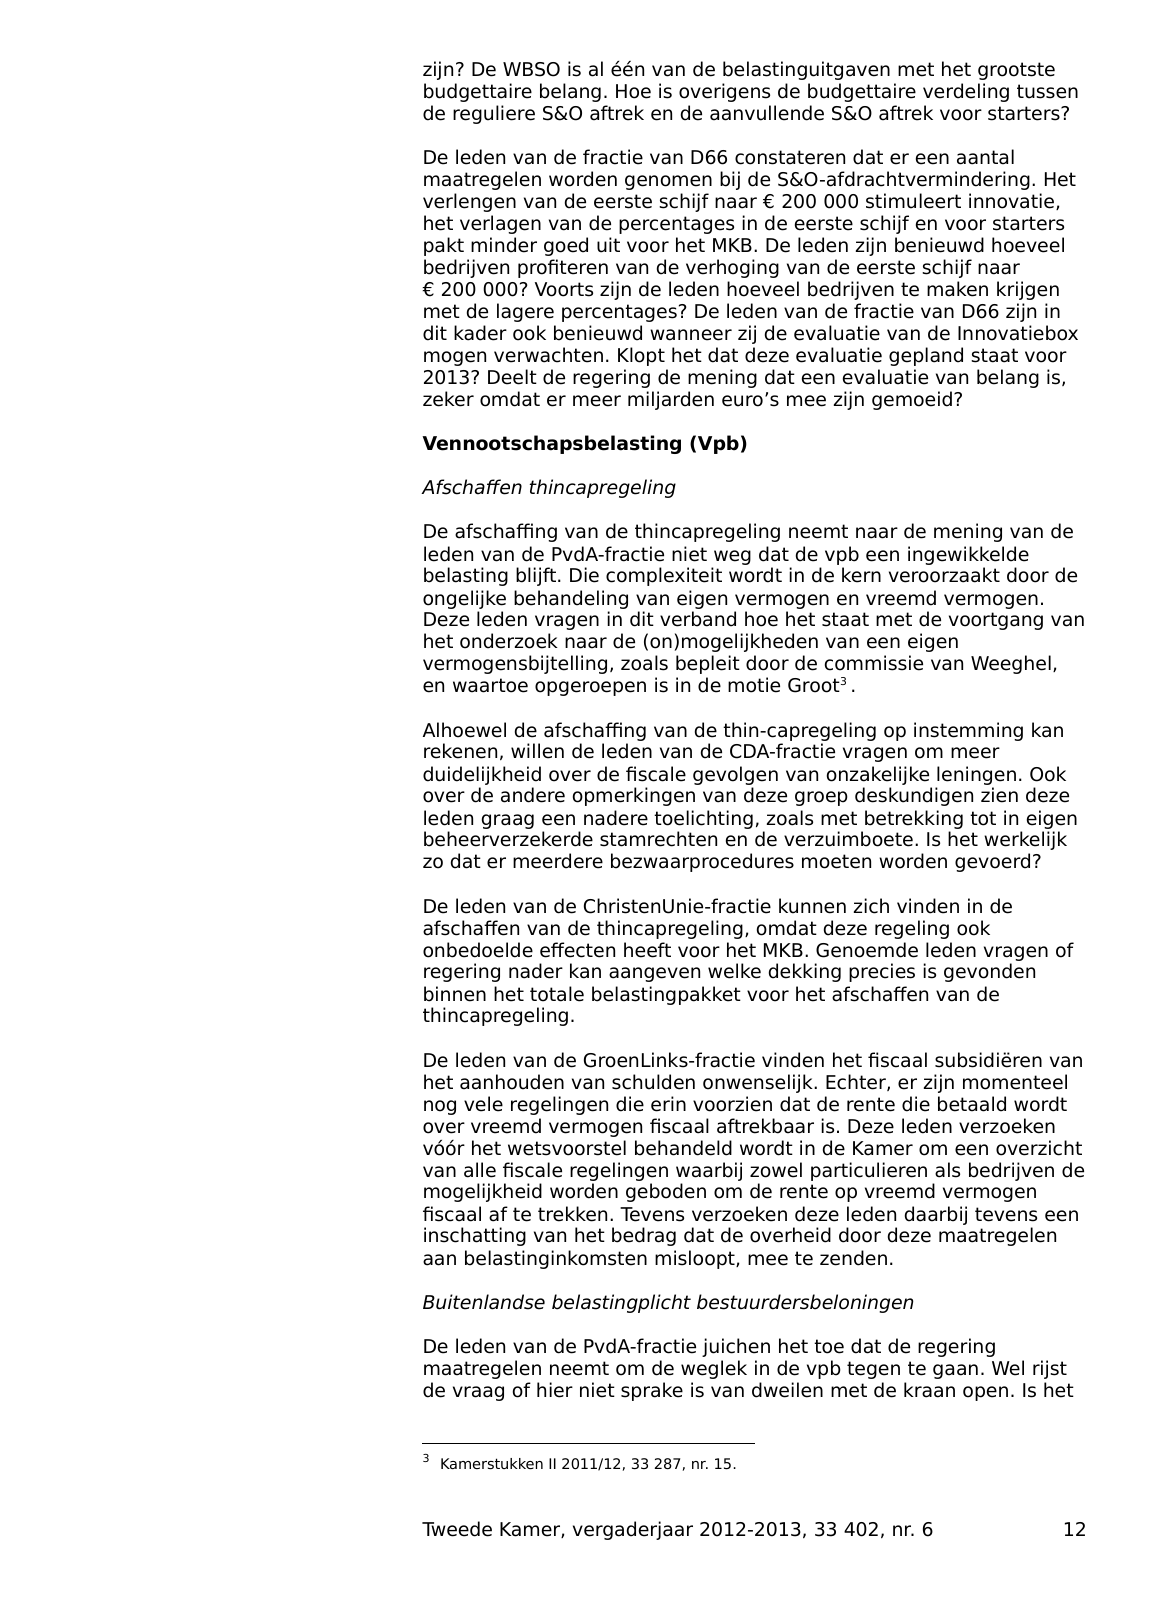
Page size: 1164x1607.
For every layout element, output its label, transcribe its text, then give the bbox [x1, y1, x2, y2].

subtitle Vennootschapsbelasting (Vpb) [422, 433, 1087, 455]
text De leden van de ChristenUnie-fractie kunnen zich vinden in de afschaffen van de thincapregeling, omdat deze regeling ook onbedoelde effecten heeft voor het MKB. Genoemde leden vragen of regering nader kan aangeven welke dekking precies is gevonden binnen het totale belastingpakket voor het afschaffen van de thincapregeling. [422, 896, 1087, 1027]
text Kamerstukken II 2011/12, 33 287, nr. 15. [422, 1452, 1087, 1474]
text De leden van de PvdA-fractie juichen het toe dat de regering maatregelen neemt om de weglek in de vpb tegen te gaan. Wel rijst de vraag of hier niet sprake is van dweilen met de kraan open. Is het [422, 1336, 1087, 1402]
subtitle Buitenlandse belastingplicht bestuurdersbeloningen [422, 1292, 1087, 1313]
subtitle Afschaffen thincapregeling [422, 477, 1087, 499]
text Alhoewel de afschaffing van de thin-capregeling op instemming kan rekenen, willen de leden van de CDA-fractie vragen om meer duidelijkheid over de fiscale gevolgen van onzakelijke leningen. Ook over de andere opmerkingen van deze groep deskundigen zien deze leden graag een nadere toelichting, zoals met betrekking tot in eigen beheerverzekerde stamrechten en de verzuimboete. Is het werkelijk zo dat er meerdere bezwaarprocedures moeten worden gevoerd? [422, 719, 1087, 873]
text De leden van de fractie van D66 constateren dat er een aantal maatregelen worden genomen bij de S&O-afdrachtvermindering. Het verlengen van de eerste schijf naar € 200 000 stimuleert innovatie, het verlagen van de percentages in de eerste schijf en voor starters pakt minder goed uit voor het MKB. De leden zijn benieuwd hoeveel bedrijven profiteren van de verhoging van de eerste schijf naar € 200 000? Voorts zijn de leden hoeveel bedrijven te maken krijgen met de lagere percentages? De leden van de fractie van D66 zijn in dit kader ook benieuwd wanneer zij de evaluatie van de Innovatiebox mogen verwachten. Klopt het dat deze evaluatie gepland staat voor 2013? Deelt de regering de mening dat een evaluatie van belang is, zeker omdat er meer miljarden euro’s mee zijn gemoeid? [422, 147, 1087, 411]
text De leden van de GroenLinks-fractie vinden het fiscaal subsidiëren van het aanhouden van schulden onwenselijk. Echter, er zijn momenteel nog vele regelingen die erin voorzien dat de rente die betaald wordt over vreemd vermogen fiscaal aftrekbaar is. Deze leden verzoeken vóór het wetsvoorstel behandeld wordt in de Kamer om een overzicht van alle fiscale regelingen waarbij zowel particulieren als bedrijven de mogelijkheid worden geboden om de rente op vreemd vermogen fiscaal af te trekken. Tevens verzoeken deze leden daarbij tevens een inschatting van het bedrag dat de overheid door deze maatregelen aan belastinginkomsten misloopt, mee te zenden. [422, 1049, 1087, 1269]
text De afschaffing van de thincapregeling neemt naar de mening van de leden van de PvdA-fractie niet weg dat de vpb een ingewikkelde belasting blijft. Die complexiteit wordt in de kern veroorzaakt door de ongelijke behandeling van eigen vermogen en vreemd vermogen. Deze leden vragen in dit verband hoe het staat met de voortgang van het onderzoek naar de (on)mogelijkheden van een eigen vermogensbijtelling, zoals bepleit door de commissie van Weeghel, en waartoe opgeroepen is in de motie Groot. [422, 521, 1087, 697]
text zijn? De WBSO is al één van de belastinguitgaven met het grootste budgettaire belang. Hoe is overigens de budgettaire verdeling tussen de reguliere S&O aftrek en de aanvullende S&O aftrek voor starters? [422, 59, 1087, 125]
